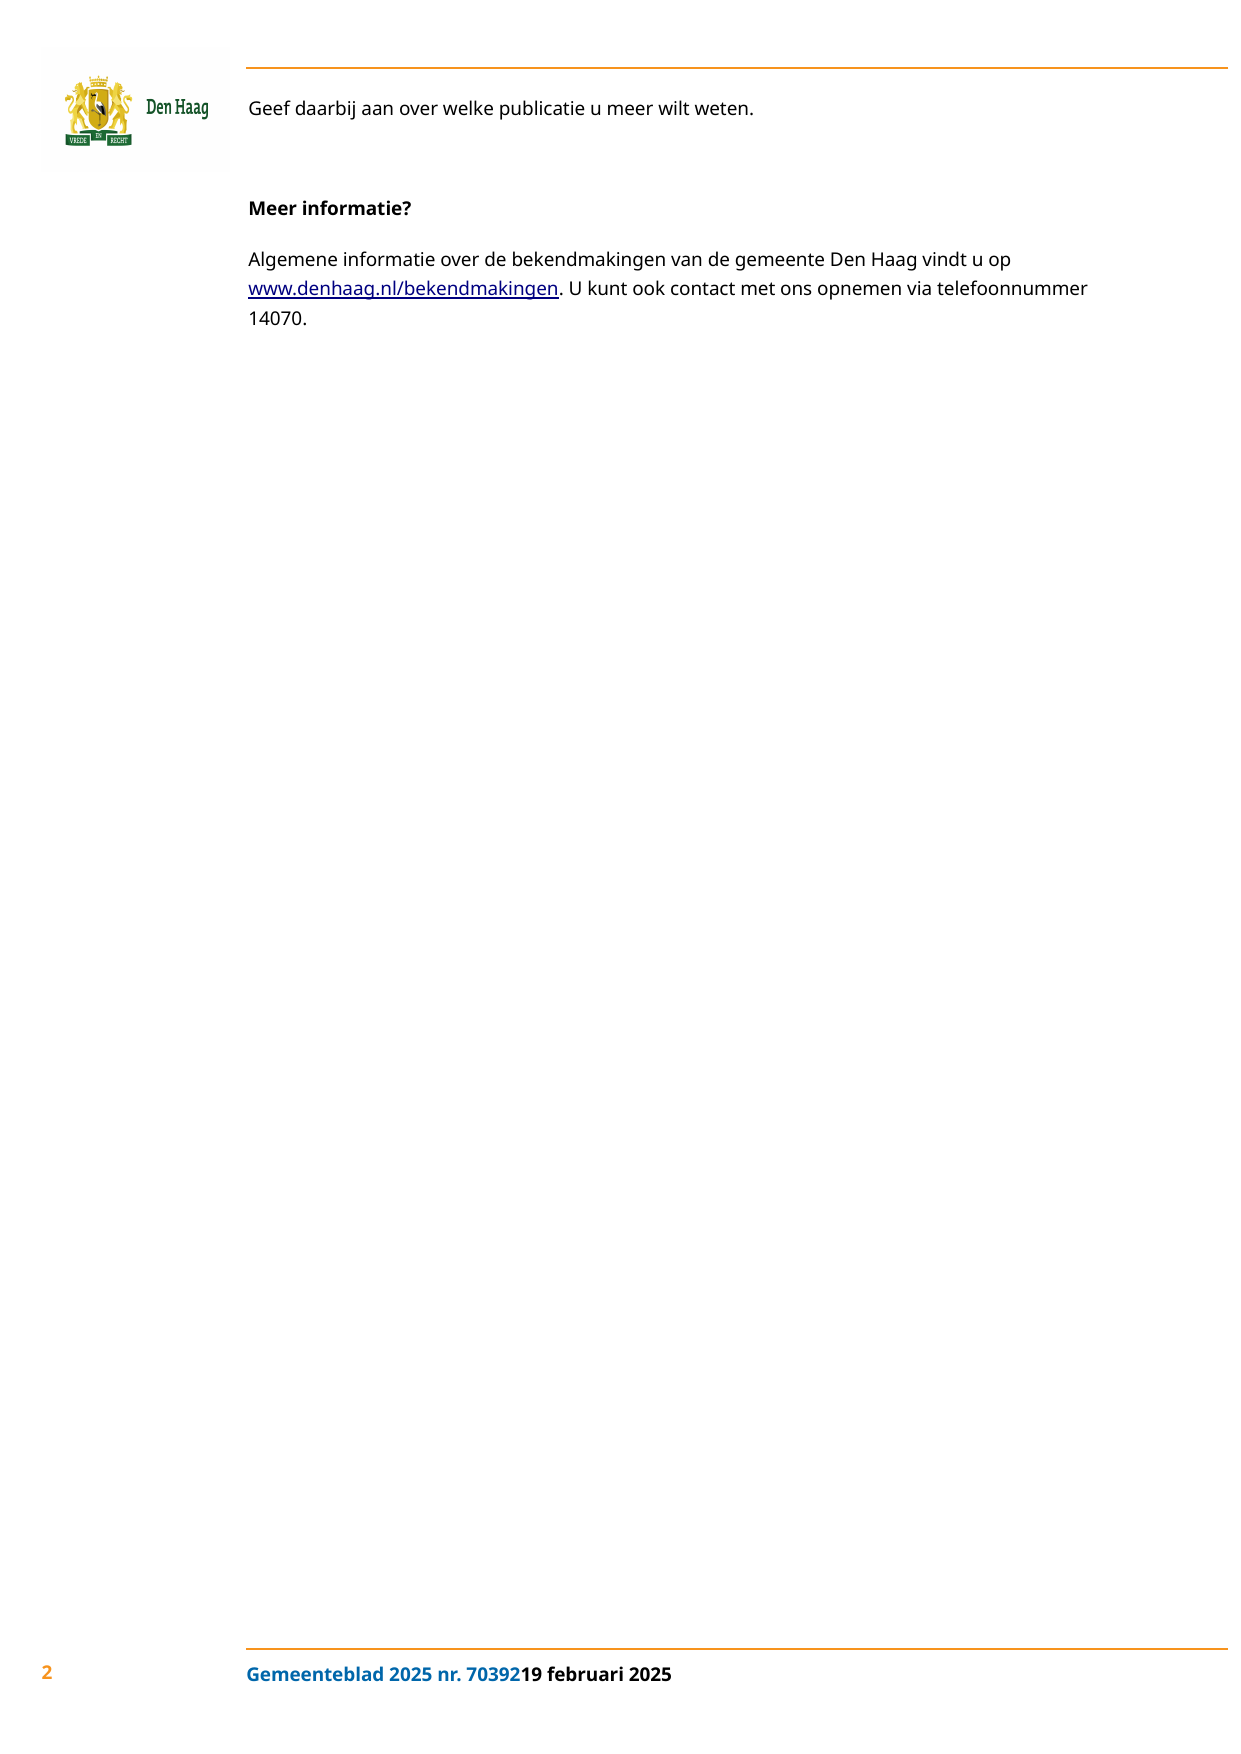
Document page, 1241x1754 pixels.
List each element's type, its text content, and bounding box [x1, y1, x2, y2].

picture [41, 47, 231, 172]
text Algemene informatie over de bekendmakingen van de gemeente Den Haag vindt u op www.denhaag.nl/bekendmakingen. U kunt ook contact met ons opnemen via telefoonnummer 14070. [248, 246, 1152, 331]
text Meer informatie? [248, 196, 1152, 221]
text Geef daarbij aan over welke publicatie u meer wilt weten. [248, 95, 1152, 121]
